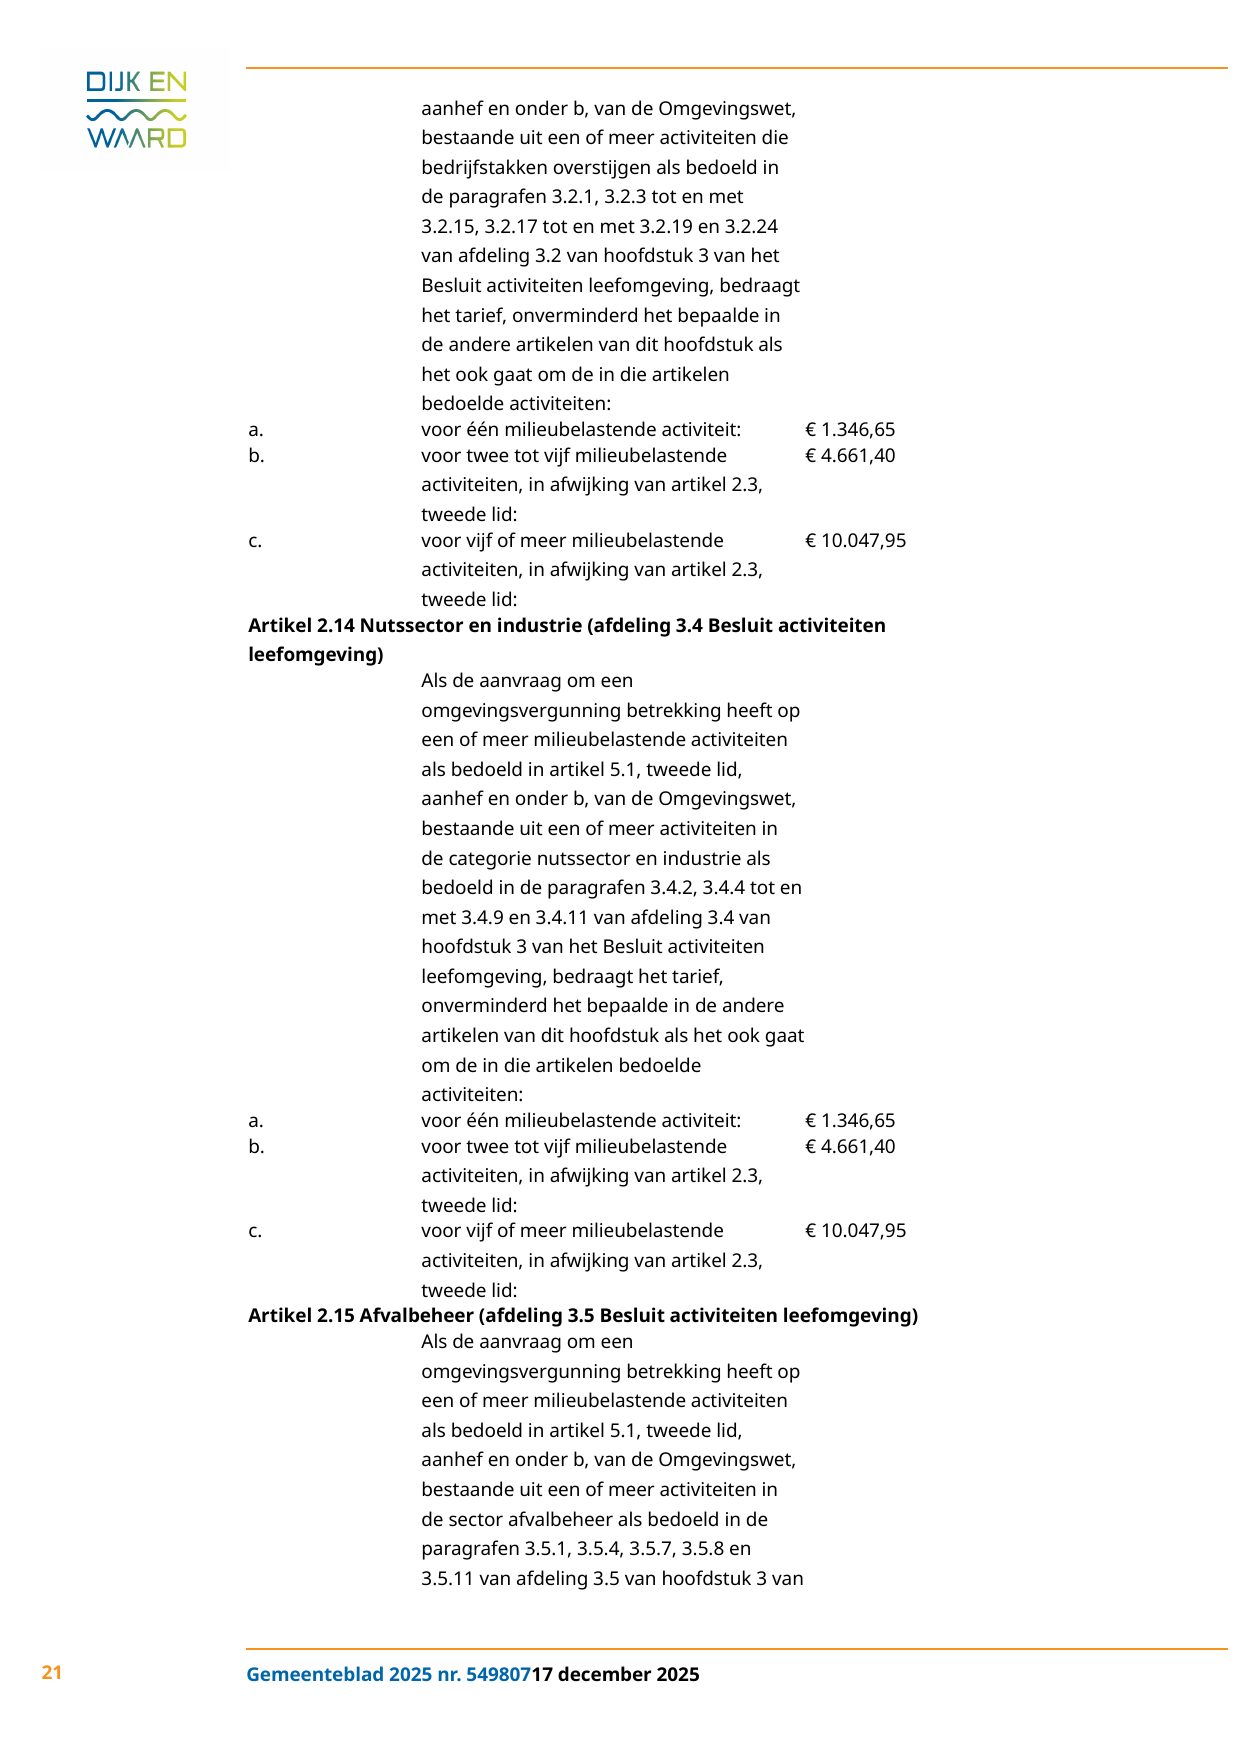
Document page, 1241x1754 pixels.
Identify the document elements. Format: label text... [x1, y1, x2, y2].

table_cell [805, 667, 978, 1107]
table_cell [805, 1328, 978, 1591]
table_cell b. [248, 1133, 421, 1218]
table_cell Als de aanvraag om een omgevingsvergunning betrekking heeft op een of meer milieubelastende activiteiten als bedoeld in artikel 5.1, tweede lid, aanhef en onder b, van de Omgevingswet, bestaande uit een of meer activiteiten in de sector afvalbeheer als bedoeld in de paragrafen 3.5.1, 3.5.4, 3.5.7, 3.5.8 en 3.5.11 van afdeling 3.5 van hoofdstuk 3 van [421, 1328, 805, 1591]
table_cell € 4.661,40 [805, 1133, 978, 1218]
table_cell [979, 667, 1152, 1107]
table_cell Artikel 2.14 Nutssector en industrie (afdeling 3.4 Besluit activiteiten leefomgeving) [248, 612, 978, 667]
table_cell voor vijf of meer milieubelastende activiteiten, in afwijking van artikel 2.3, tweede lid: [421, 1218, 805, 1303]
table_cell € 10.047,95 [805, 527, 978, 612]
table_cell voor twee tot vijf milieubelastende activiteiten, in afwijking van artikel 2.3, tweede lid: [421, 1133, 805, 1218]
table_cell Als de aanvraag om een omgevingsvergunning betrekking heeft op een of meer milieubelastende activiteiten als bedoeld in artikel 5.1, tweede lid, aanhef en onder b, van de Omgevingswet, bestaande uit een of meer activiteiten in de categorie nutssector en industrie als bedoeld in de paragrafen 3.4.2, 3.4.4 tot en met 3.4.9 en 3.4.11 van afdeling 3.4 van hoofdstuk 3 van het Besluit activiteiten leefomgeving, bedraagt het tarief, onverminderd het bepaalde in de andere artikelen van dit hoofdstuk als het ook gaat om de in die artikelen bedoelde activiteiten: [421, 667, 805, 1107]
table_cell a. [248, 1107, 421, 1133]
table_cell voor twee tot vijf milieubelastende activiteiten, in afwijking van artikel 2.3, tweede lid: [421, 442, 805, 527]
table_cell [979, 1328, 1152, 1591]
picture [41, 47, 231, 172]
table_cell aanhef en onder b, van de Omgevingswet, bestaande uit een of meer activiteiten die bedrijfstakken overstijgen als bedoeld in de paragrafen 3.2.1, 3.2.3 tot en met 3.2.15, 3.2.17 tot en met 3.2.19 en 3.2.24 van afdeling 3.2 van hoofdstuk 3 van het Besluit activiteiten leefomgeving, bedraagt het tarief, onverminderd het bepaalde in de andere artikelen van dit hoofdstuk als het ook gaat om de in die artikelen bedoelde activiteiten: [421, 95, 805, 416]
table_cell [979, 1218, 1152, 1303]
table_cell [979, 1107, 1152, 1133]
table_cell [805, 95, 978, 416]
table_cell [979, 527, 1152, 612]
table_cell voor één milieubelastende activiteit: [421, 416, 805, 442]
table_cell b. [248, 442, 421, 527]
table_cell voor vijf of meer milieubelastende activiteiten, in afwijking van artikel 2.3, tweede lid: [421, 527, 805, 612]
table_cell [979, 95, 1152, 416]
table_cell [979, 416, 1152, 442]
table_cell € 1.346,65 [805, 1107, 978, 1133]
table_cell [979, 442, 1152, 527]
table_cell € 10.047,95 [805, 1218, 978, 1303]
table_cell [979, 1133, 1152, 1218]
table_cell c. [248, 1218, 421, 1303]
table_cell [248, 667, 421, 1107]
table_cell Artikel 2.15 Afvalbeheer (afdeling 3.5 Besluit activiteiten leefomgeving) [248, 1303, 978, 1328]
table_cell [248, 1328, 421, 1591]
table_cell voor één milieubelastende activiteit: [421, 1107, 805, 1133]
table_cell c. [248, 527, 421, 612]
table_cell a. [248, 416, 421, 442]
table_cell € 4.661,40 [805, 442, 978, 527]
table_cell [248, 95, 421, 416]
table_cell € 1.346,65 [805, 416, 978, 442]
